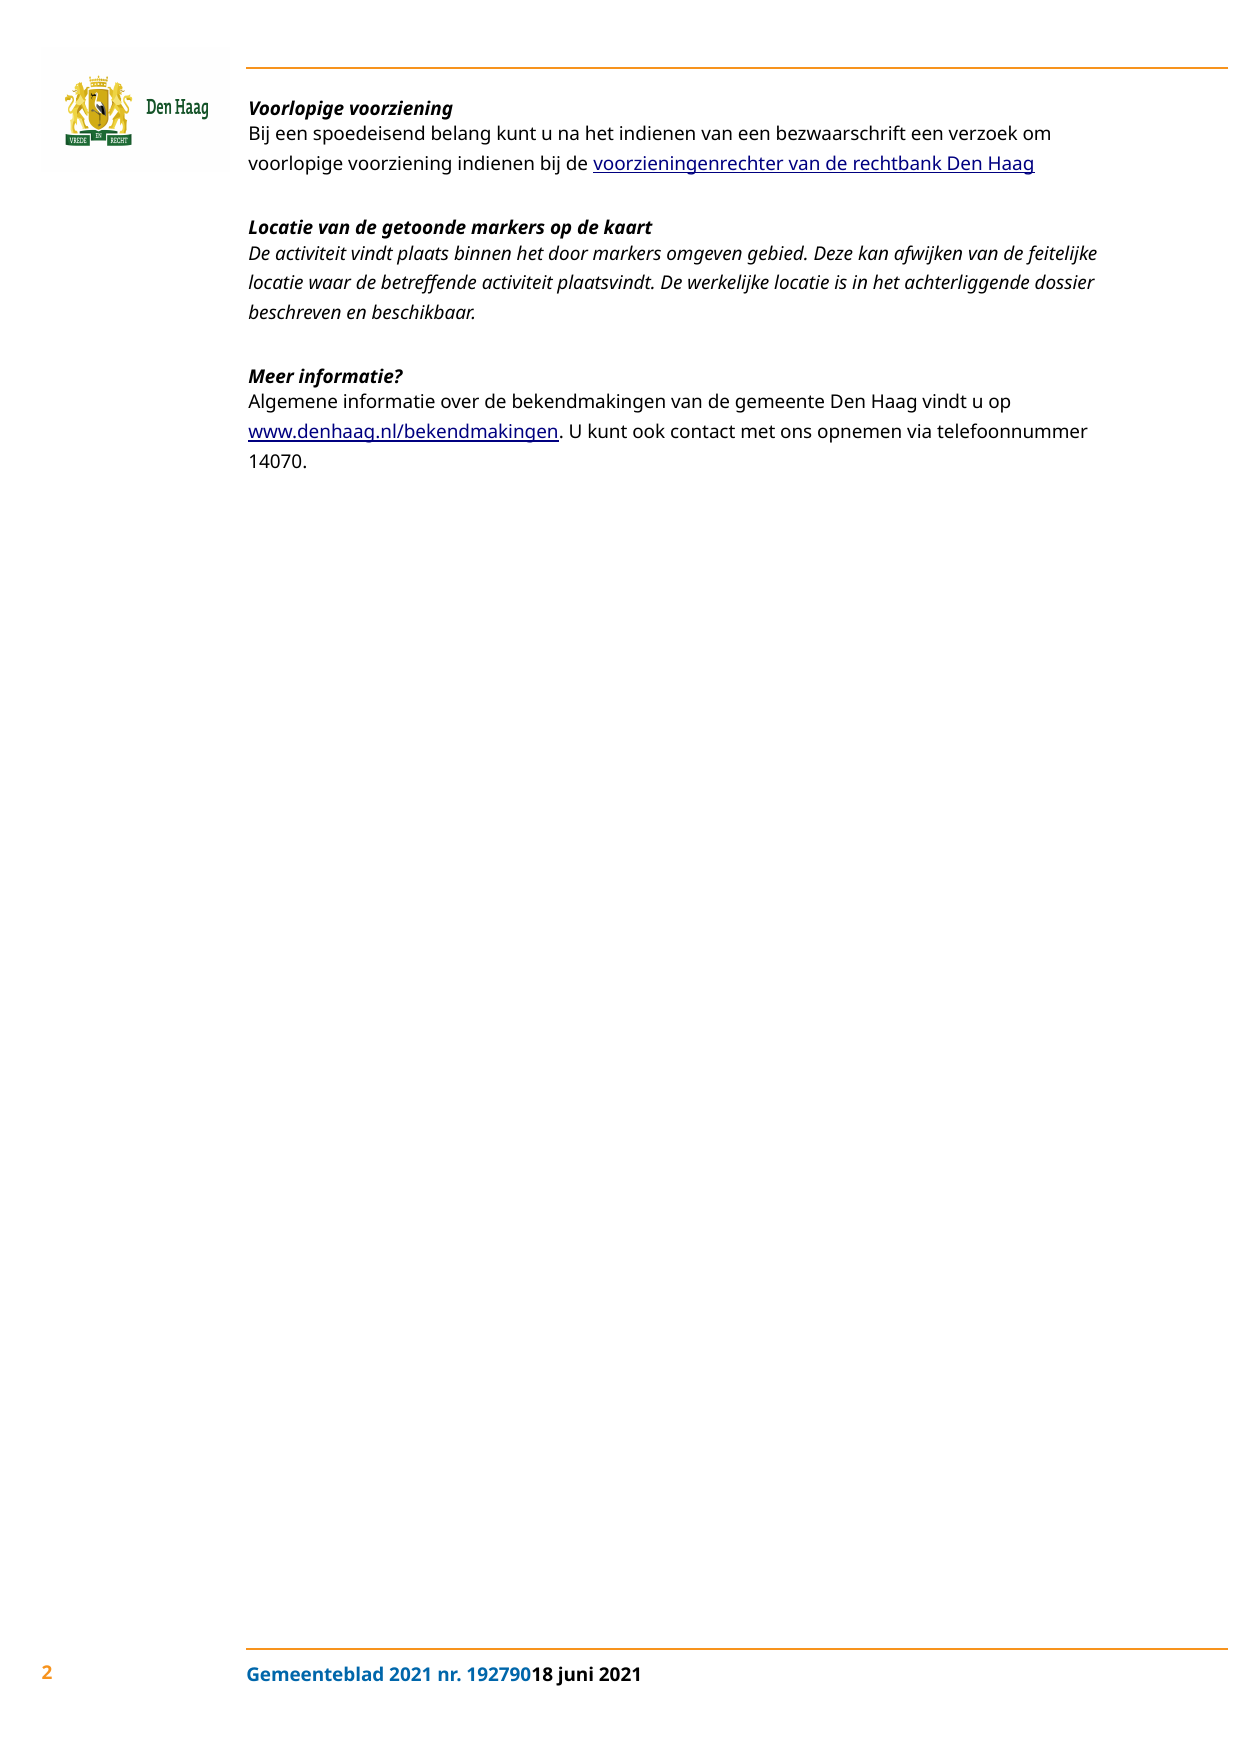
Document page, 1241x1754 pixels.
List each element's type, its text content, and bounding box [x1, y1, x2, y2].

text Algemene informatie over de bekendmakingen van de gemeente Den Haag vindt u op www.denhaag.nl/bekendmakingen. U kunt ook contact met ons opnemen via telefoonnummer 14070. [248, 389, 1152, 473]
text Voorlopige voorziening [248, 95, 1152, 121]
picture [41, 47, 231, 172]
text De activiteit vindt plaats binnen het door markers omgeven gebied. Deze kan afwijken van de feitelijke locatie waar de betreffende activiteit plaatsvindt. De werkelijke locatie is in het achterliggende dossier beschreven en beschikbaar. [248, 240, 1152, 325]
text Locatie van de getoonde markers op de kaart [248, 214, 1152, 240]
text Bij een spoedeisend belang kunt u na het indienen van een bezwaarschrift een verzoek om voorlopige voorziening indienen bij de voorzieningenrechter van de rechtbank Den Haag [248, 121, 1152, 176]
text Meer informatie? [248, 363, 1152, 389]
